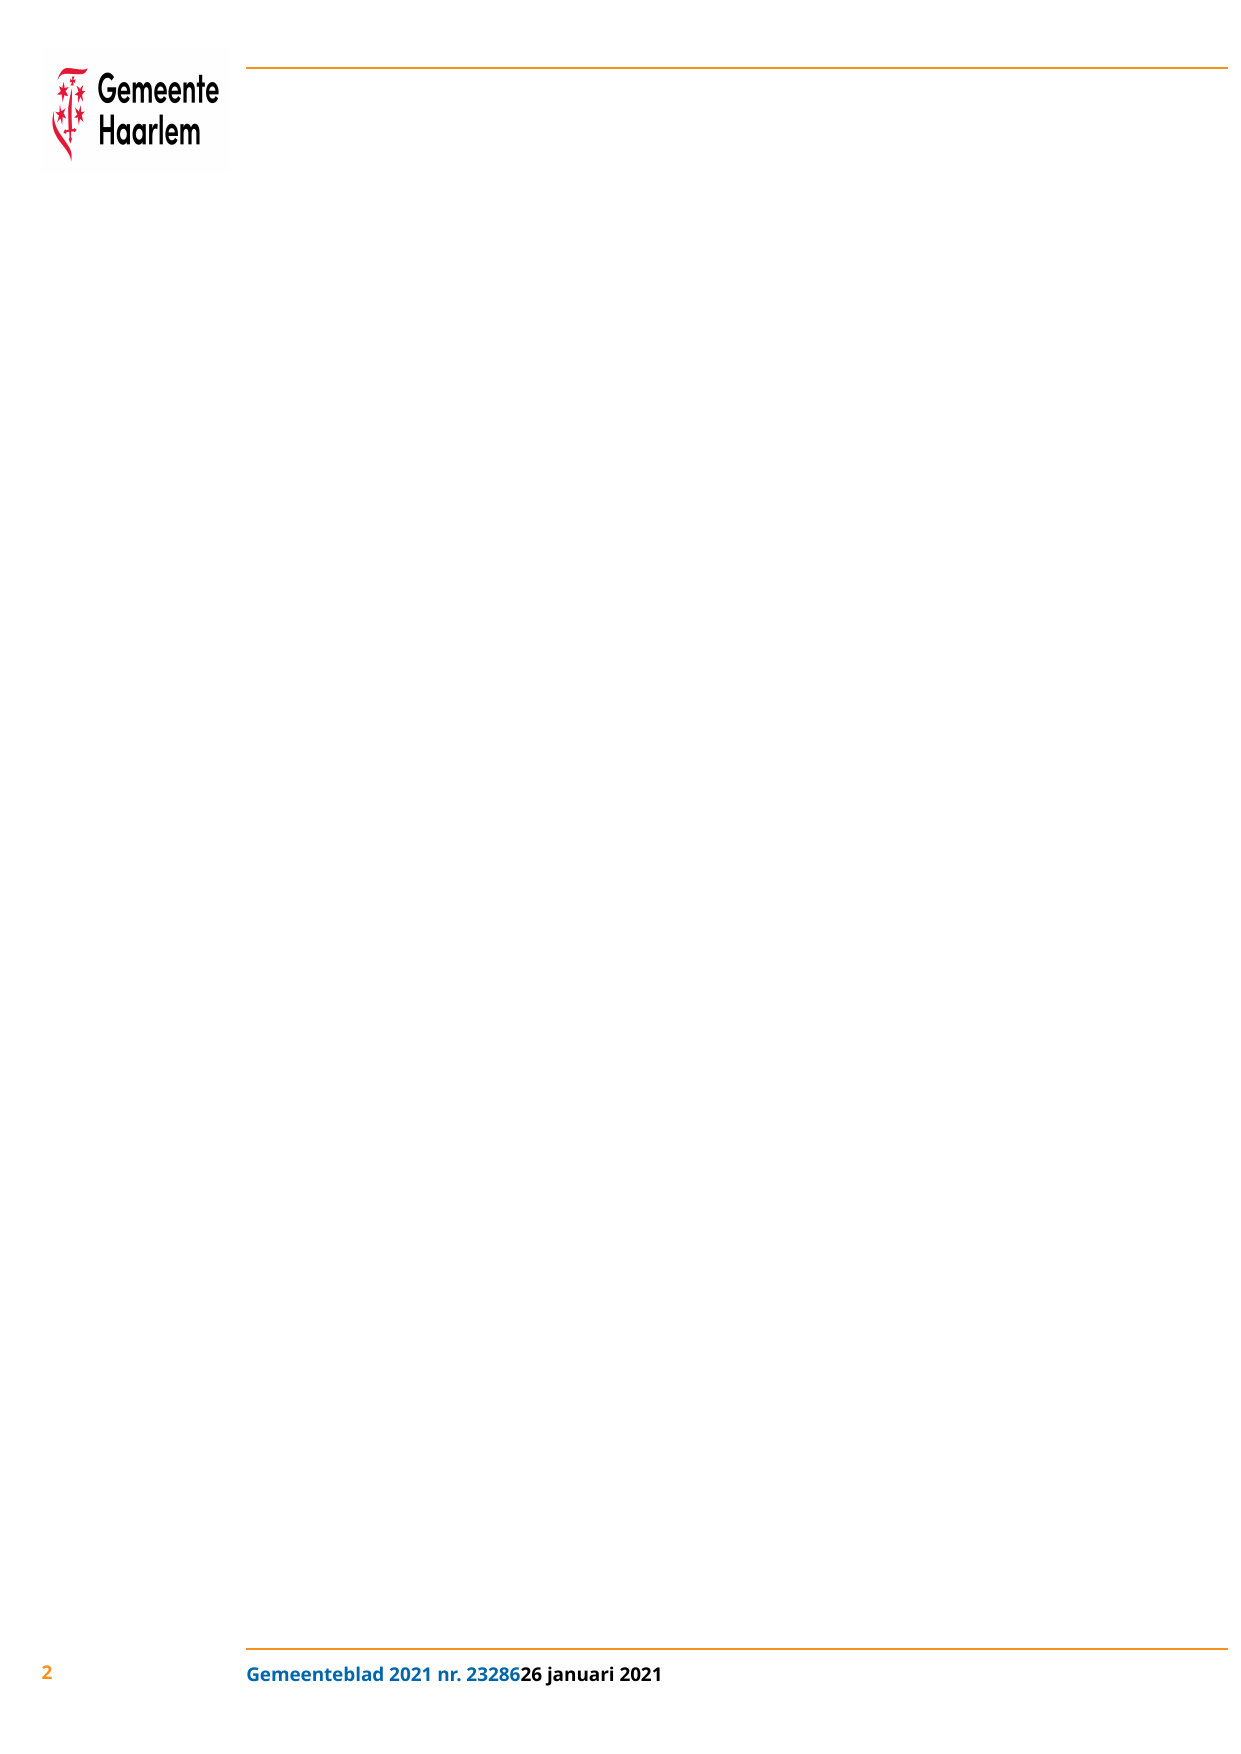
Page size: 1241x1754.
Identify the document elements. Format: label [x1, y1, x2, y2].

picture [41, 47, 231, 172]
